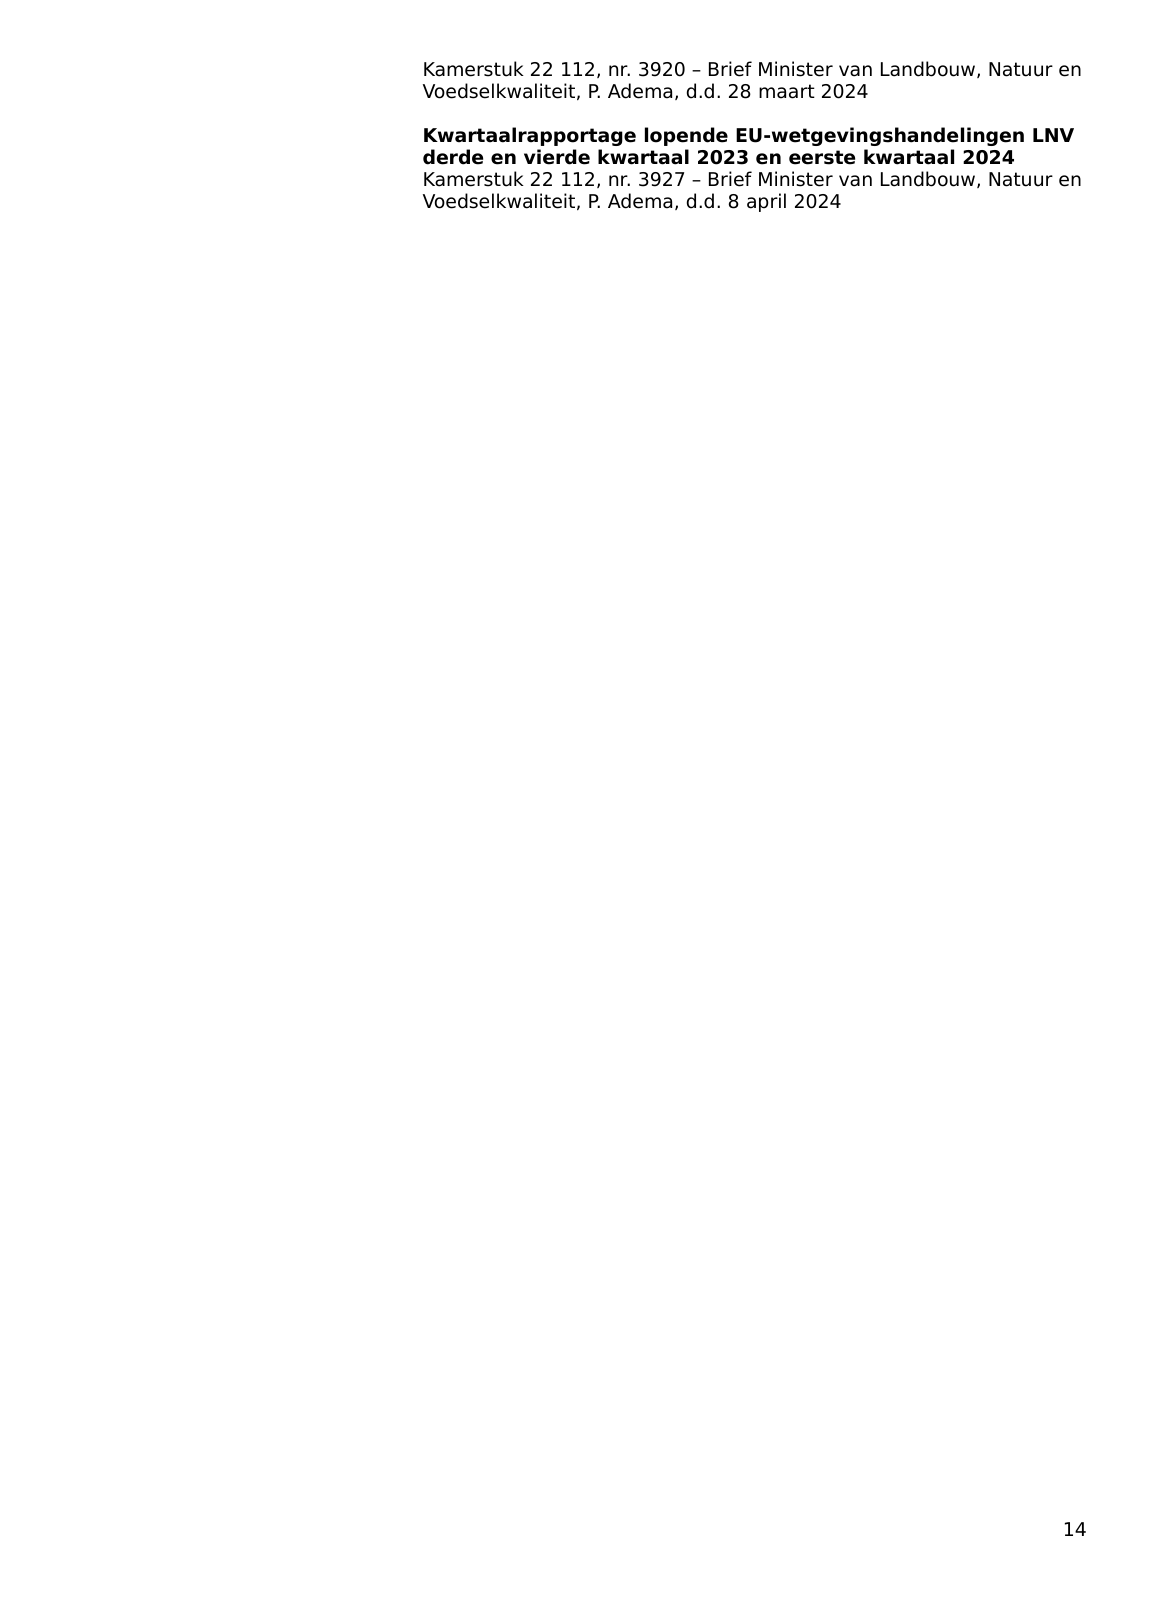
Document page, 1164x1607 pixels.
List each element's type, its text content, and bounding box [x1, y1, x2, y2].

text Kamerstuk 22 112, nr. 3920 – Brief Minister van Landbouw, Natuur en Voedselkwaliteit, P. Adema, d.d. 28 maart 2024 [422, 59, 1087, 103]
text Kwartaalrapportage lopende EU-wetgevingshandelingen LNV derde en vierde kwartaal 2023 en eerste kwartaal 2024 [422, 125, 1087, 169]
text Kamerstuk 22 112, nr. 3927 – Brief Minister van Landbouw, Natuur en Voedselkwaliteit, P. Adema, d.d. 8 april 2024 [422, 169, 1087, 213]
